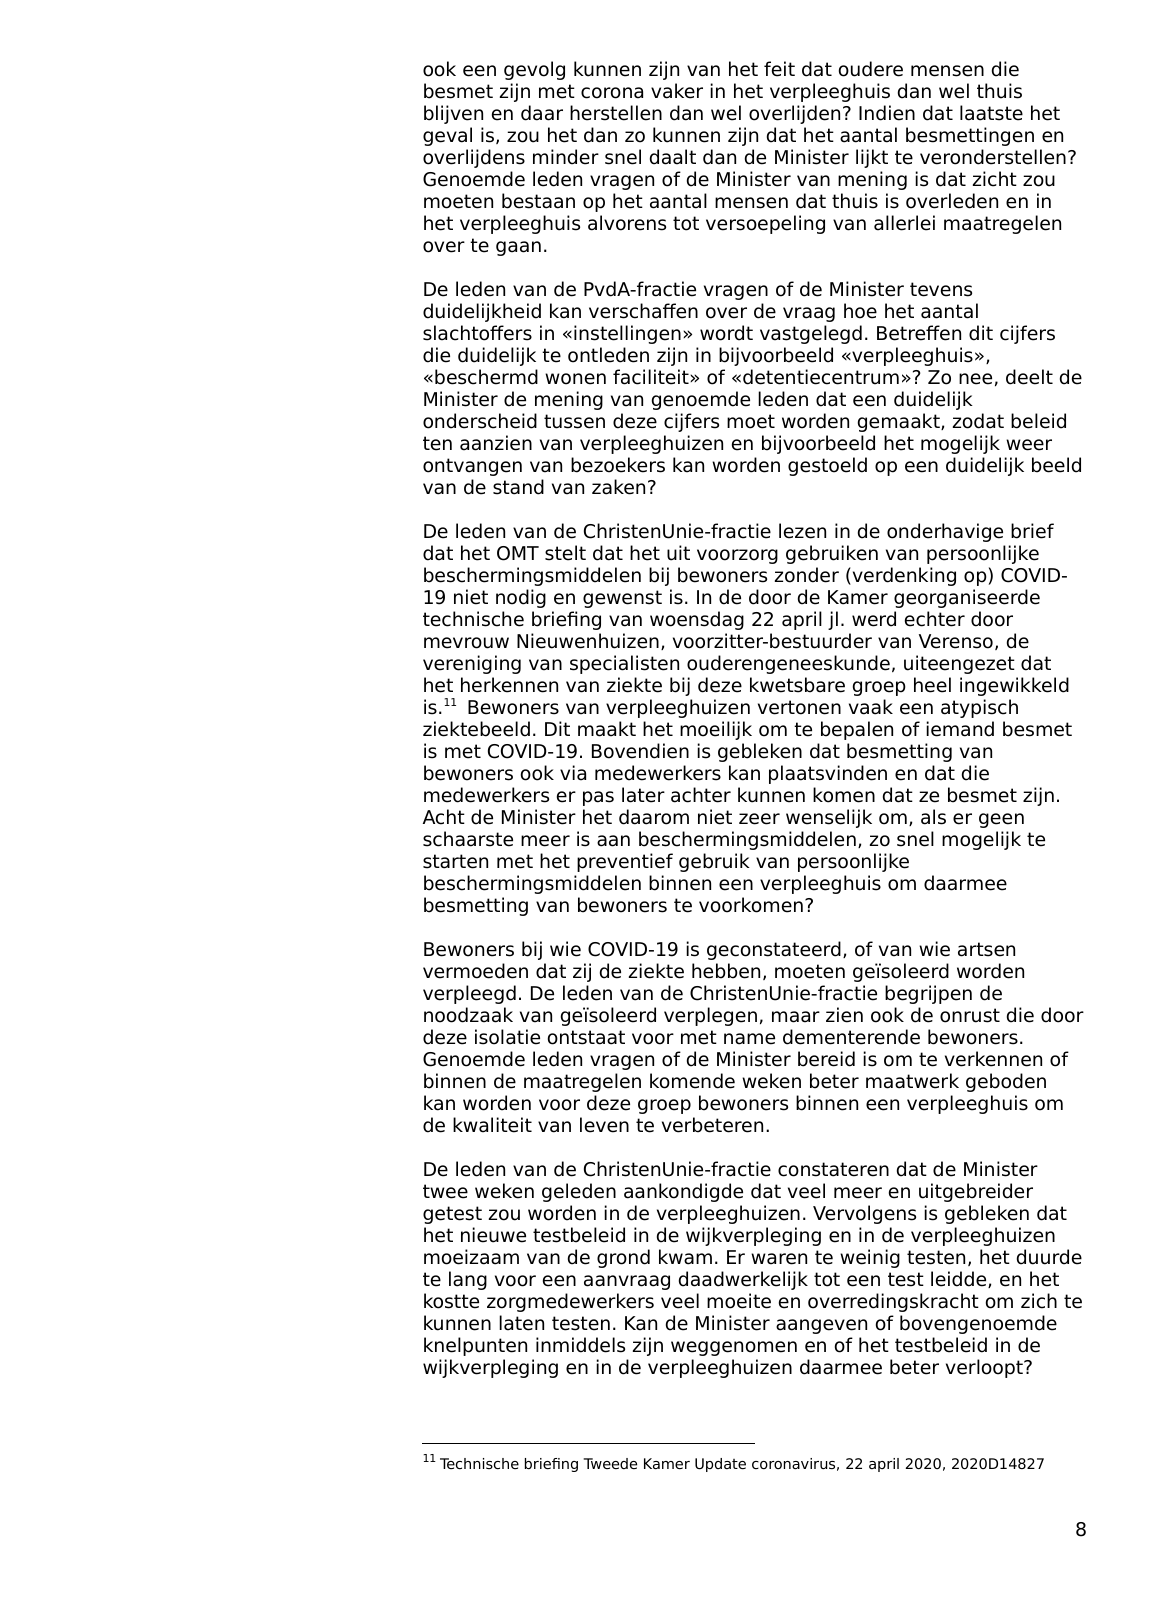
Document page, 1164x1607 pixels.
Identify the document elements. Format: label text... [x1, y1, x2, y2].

text Bewoners bij wie COVID-19 is geconstateerd, of van wie artsen vermoeden dat zij de ziekte hebben, moeten geïsoleerd worden verpleegd. De leden van de ChristenUnie-fractie begrijpen de noodzaak van geïsoleerd verplegen, maar zien ook de onrust die door deze isolatie ontstaat voor met name dementerende bewoners. Genoemde leden vragen of de Minister bereid is om te verkennen of binnen de maatregelen komende weken beter maatwerk geboden kan worden voor deze groep bewoners binnen een verpleeghuis om de kwaliteit van leven te verbeteren. [422, 939, 1087, 1137]
text ook een gevolg kunnen zijn van het feit dat oudere mensen die besmet zijn met corona vaker in het verpleeghuis dan wel thuis blijven en daar herstellen dan wel overlijden? Indien dat laatste het geval is, zou het dan zo kunnen zijn dat het aantal besmettingen en overlijdens minder snel daalt dan de Minister lijkt te veronderstellen? Genoemde leden vragen of de Minister van mening is dat zicht zou moeten bestaan op het aantal mensen dat thuis is overleden en in het verpleeghuis alvorens tot versoepeling van allerlei maatregelen over te gaan. [422, 59, 1087, 257]
text De leden van de PvdA-fractie vragen of de Minister tevens duidelijkheid kan verschaffen over de vraag hoe het aantal slachtoffers in «instellingen» wordt vastgelegd. Betreffen dit cijfers die duidelijk te ontleden zijn in bijvoorbeeld «verpleeghuis», «beschermd wonen faciliteit» of «detentiecentrum»? Zo nee, deelt de Minister de mening van genoemde leden dat een duidelijk onderscheid tussen deze cijfers moet worden gemaakt, zodat beleid ten aanzien van verpleeghuizen en bijvoorbeeld het mogelijk weer ontvangen van bezoekers kan worden gestoeld op een duidelijk beeld van de stand van zaken? [422, 279, 1087, 499]
text Technische briefing Tweede Kamer Update coronavirus, 22 april 2020, 2020D14827 [422, 1452, 1087, 1474]
text De leden van de ChristenUnie-fractie lezen in de onderhavige brief dat het OMT stelt dat het uit voorzorg gebruiken van persoonlijke beschermingsmiddelen bij bewoners zonder (verdenking op) COVID-19 niet nodig en gewenst is. In de door de Kamer georganiseerde technische briefing van woensdag 22 april jl. werd echter door mevrouw Nieuwenhuizen, voorzitter-bestuurder van Verenso, de vereniging van specialisten ouderengeneeskunde, uiteengezet dat het herkennen van ziekte bij deze kwetsbare groep heel ingewikkeld is. Bewoners van verpleeghuizen vertonen vaak een atypisch ziektebeeld. Dit maakt het moeilijk om te bepalen of iemand besmet is met COVID-19. Bovendien is gebleken dat besmetting van bewoners ook via medewerkers kan plaatsvinden en dat die medewerkers er pas later achter kunnen komen dat ze besmet zijn. Acht de Minister het daarom niet zeer wenselijk om, als er geen schaarste meer is aan beschermingsmiddelen, zo snel mogelijk te starten met het preventief gebruik van persoonlijke beschermingsmiddelen binnen een verpleeghuis om daarmee besmetting van bewoners te voorkomen? [422, 521, 1087, 917]
text De leden van de ChristenUnie-fractie constateren dat de Minister twee weken geleden aankondigde dat veel meer en uitgebreider getest zou worden in de verpleeghuizen. Vervolgens is gebleken dat het nieuwe testbeleid in de wijkverpleging en in de verpleeghuizen moeizaam van de grond kwam. Er waren te weinig testen, het duurde te lang voor een aanvraag daadwerkelijk tot een test leidde, en het kostte zorgmedewerkers veel moeite en overredingskracht om zich te kunnen laten testen. Kan de Minister aangeven of bovengenoemde knelpunten inmiddels zijn weggenomen en of het testbeleid in de wijkverpleging en in de verpleeghuizen daarmee beter verloopt? [422, 1159, 1087, 1379]
